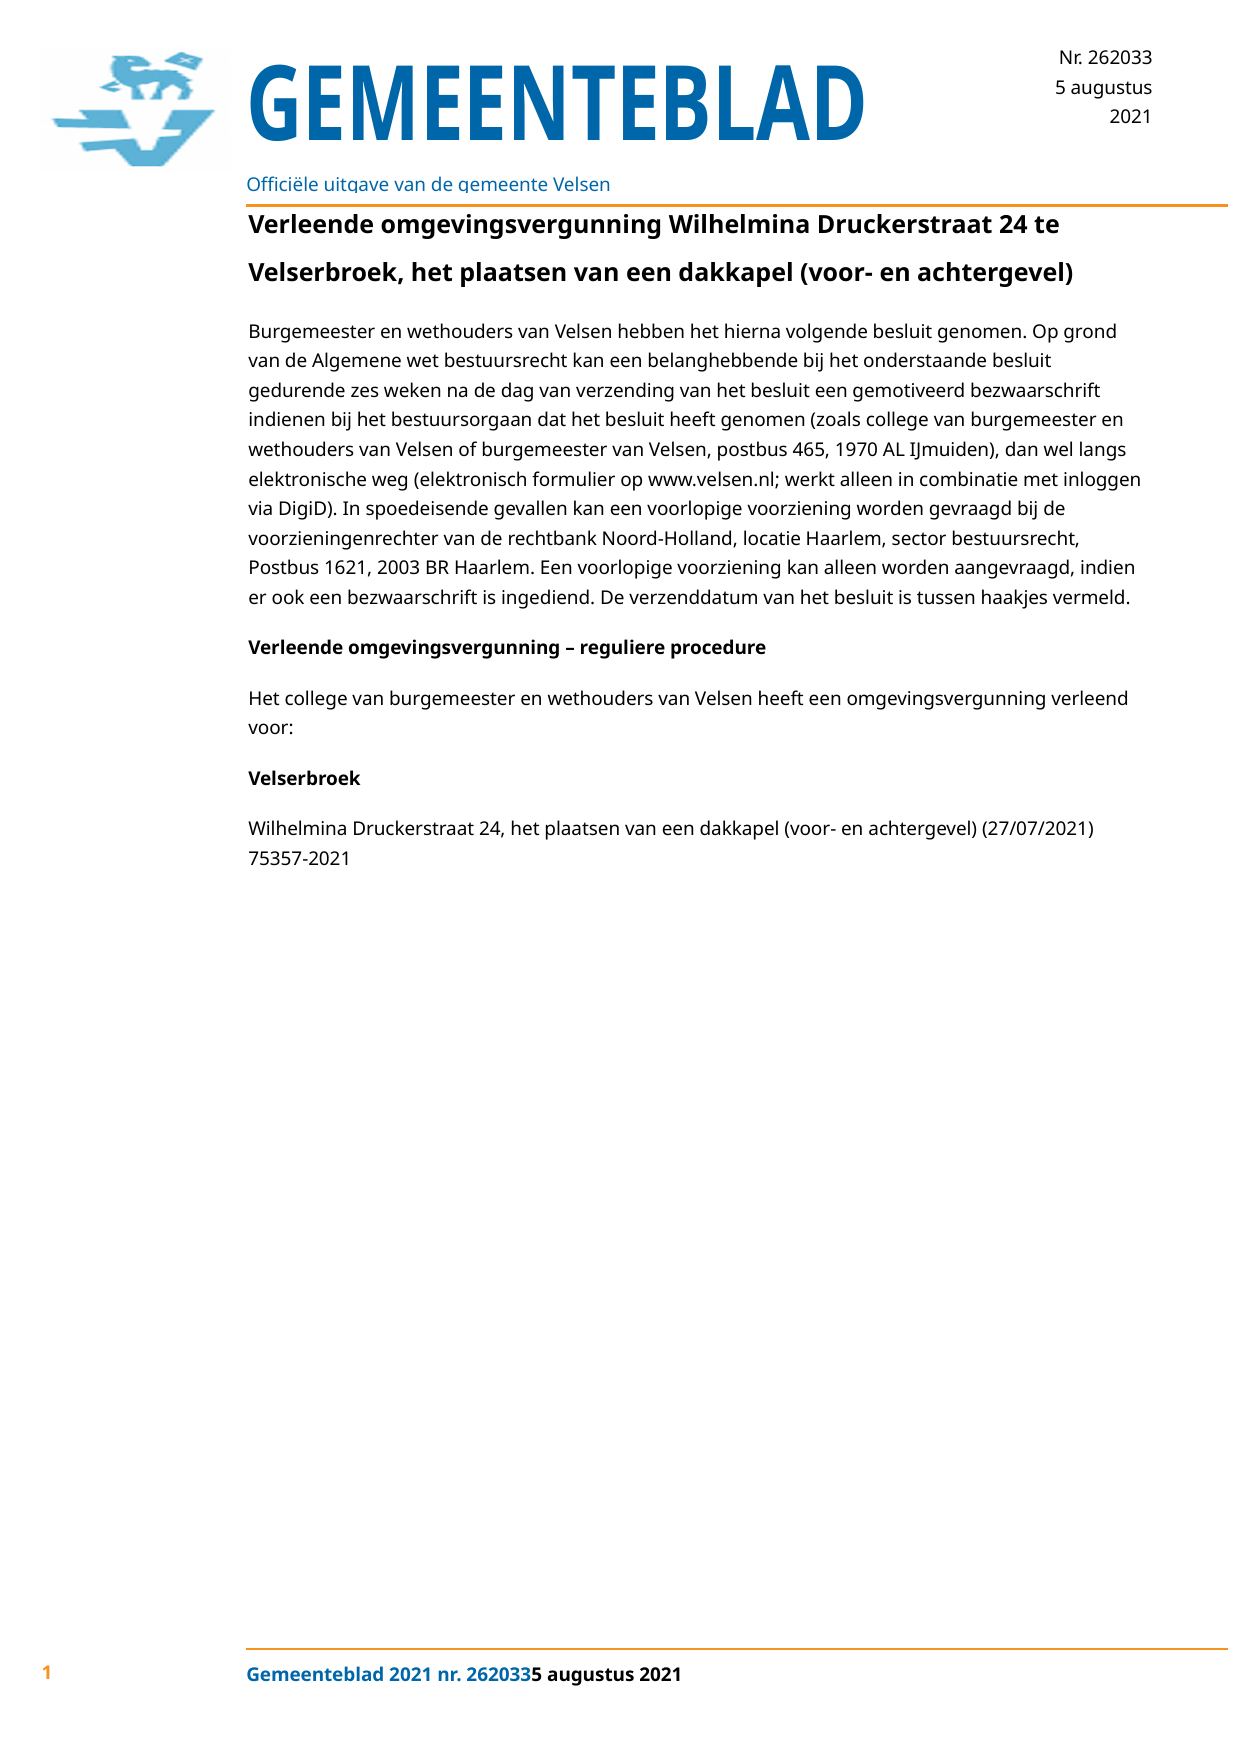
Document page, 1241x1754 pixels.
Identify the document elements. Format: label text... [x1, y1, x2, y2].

text Verleende omgevingsvergunning Wilhelmina Druckerstraat 24 te Velserbroek, het plaatsen van een dakkapel (voor- en achtergevel) [248, 207, 1152, 288]
text Verleende omgevingsvergunning – reguliere procedure [248, 634, 1152, 660]
picture [41, 47, 231, 172]
text Het college van burgemeester en wethouders van Velsen heeft een omgevingsvergunning verleend voor: [248, 685, 1152, 740]
text Burgemeester en wethouders van Velsen hebben het hierna volgende besluit genomen. Op grond van de Algemene wet bestuursrecht kan een belanghebbende bij het onderstaande besluit gedurende zes weken na de dag van verzending van het besluit een gemotiveerd bezwaarschrift indienen bij het bestuursorgaan dat het besluit heeft genomen (zoals college van burgemeester en wethouders van Velsen of burgemeester van Velsen, postbus 465, 1970 AL IJmuiden), dan wel langs elektronische weg (elektronisch formulier op www.velsen.nl; werkt alleen in combinatie met inloggen via DigiD). In spoedeisende gevallen kan een voorlopige voorziening worden gevraagd bij de voorzieningenrechter van de rechtbank Noord-Holland, locatie Haarlem, sector bestuursrecht, Postbus 1621, 2003 BR Haarlem. Een voorlopige voorziening kan alleen worden aangevraagd, indien er ook een bezwaarschrift is ingediend. De verzenddatum van het besluit is tussen haakjes vermeld. [248, 318, 1152, 610]
text Velserbroek [248, 765, 1152, 791]
text Wilhelmina Druckerstraat 24, het plaatsen van een dakkapel (voor- en achtergevel) (27/07/2021) 75357-2021 [248, 815, 1152, 871]
